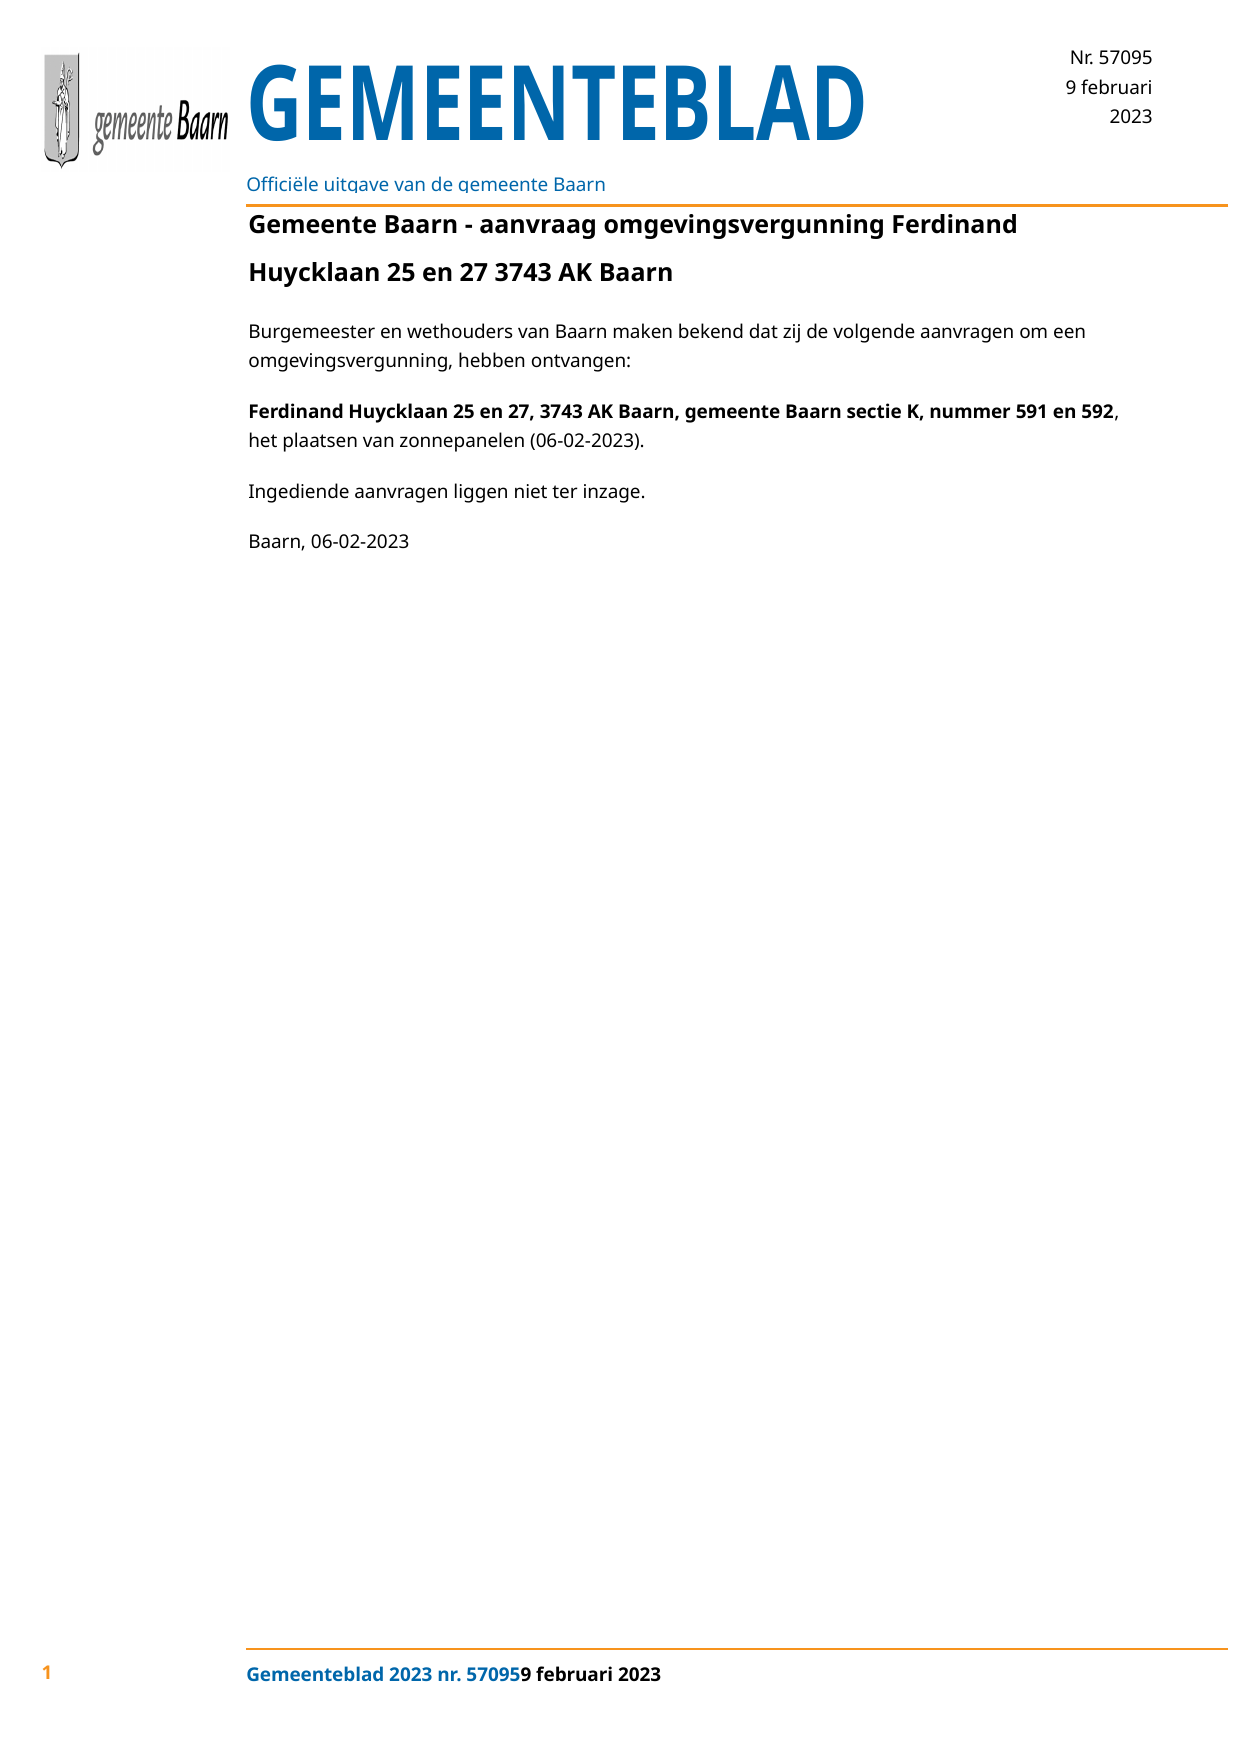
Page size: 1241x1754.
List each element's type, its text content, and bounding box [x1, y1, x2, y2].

text Baarn, 06-02-2023 [248, 528, 1152, 554]
text Burgemeester en wethouders van Baarn maken bekend dat zij de volgende aanvragen om een omgevingsvergunning, hebben ontvangen: [248, 318, 1152, 373]
picture [41, 47, 231, 172]
text Ferdinand Huycklaan 25 en 27, 3743 AK Baarn, gemeente Baarn sectie K, nummer 591 en 592, het plaatsen van zonnepanelen (06-02-2023). [248, 398, 1152, 453]
text Gemeente Baarn - aanvraag omgevingsvergunning Ferdinand Huycklaan 25 en 27 3743 AK Baarn [248, 207, 1152, 288]
text Ingediende aanvragen liggen niet ter inzage. [248, 478, 1152, 504]
